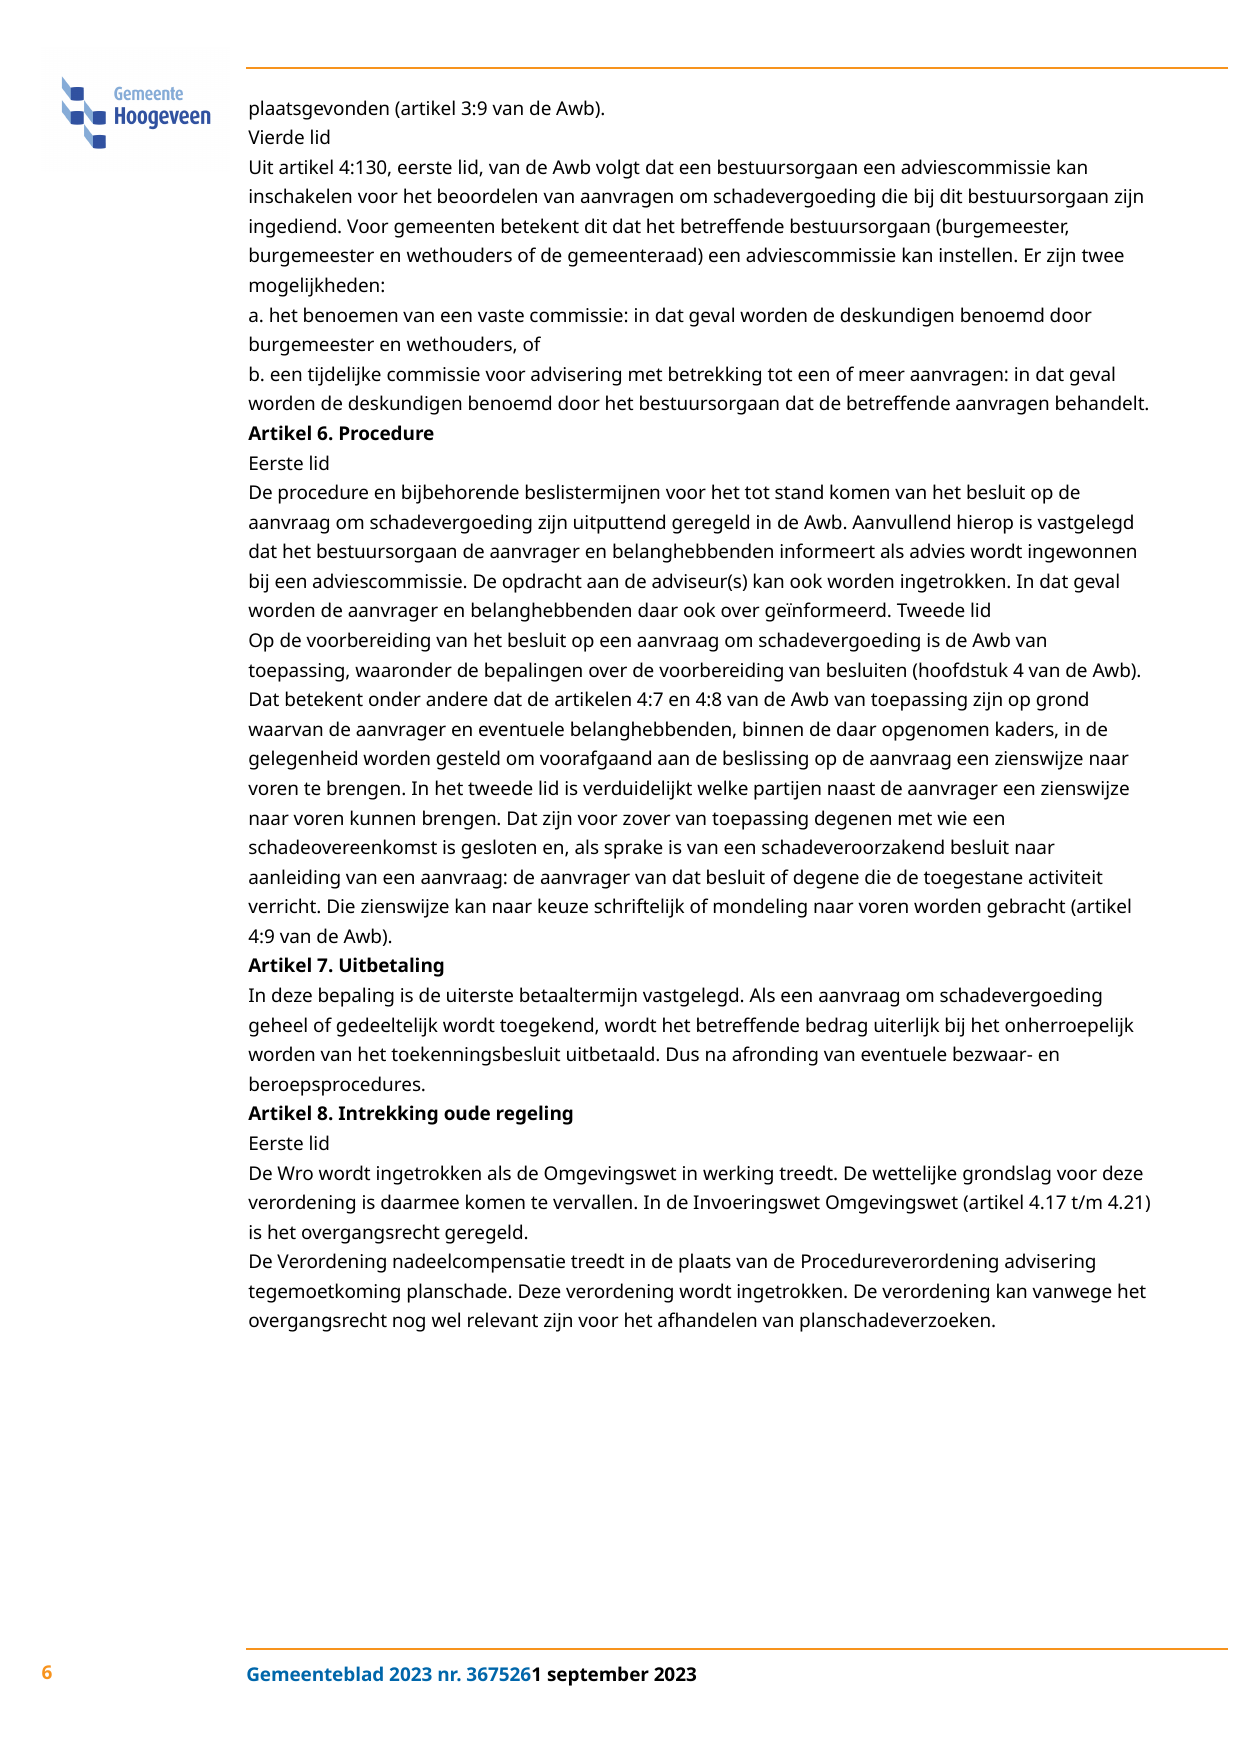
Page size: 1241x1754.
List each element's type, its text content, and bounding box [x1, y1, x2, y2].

picture [41, 47, 231, 172]
text Uit artikel 4:130, eerste lid, van de Awb volgt dat een bestuursorgaan een adviescommissie kan inschakelen voor het beoordelen van aanvragen om schadevergoeding die bij dit bestuursorgaan zijn ingediend. Voor gemeenten betekent dit dat het betreffende bestuursorgaan (burgemeester, burgemeester en wethouders of de gemeenteraad) een adviescommissie kan instellen. Er zijn twee mogelijkheden: [248, 154, 1152, 298]
text In deze bepaling is de uiterste betaaltermijn vastgelegd. Als een aanvraag om schadevergoeding geheel of gedeeltelijk wordt toegekend, wordt het betreffende bedrag uiterlijk bij het onherroepelijk worden van het toekenningsbesluit uitbetaald. Dus na afronding van eventuele bezwaar- en beroepsprocedures. [248, 982, 1152, 1097]
text Artikel 7. Uitbetaling [248, 953, 1152, 978]
text Vierde lid [248, 124, 1152, 150]
text Eerste lid [248, 1130, 1152, 1156]
text plaatsgevonden (artikel 3:9 van de Awb). [248, 95, 1152, 121]
text De procedure en bijbehorende beslistermijnen voor het tot stand komen van het besluit op de aanvraag om schadevergoeding zijn uitputtend geregeld in de Awb. Aanvullend hierop is vastgelegd dat het bestuursorgaan de aanvrager en belanghebbenden informeert als advies wordt ingewonnen bij een adviescommissie. De opdracht aan de adviseur(s) kan ook worden ingetrokken. In dat geval worden de aanvrager en belanghebbenden daar ook over geïnformeerd. Tweede lid [248, 479, 1152, 623]
text Artikel 8. Intrekking oude regeling [248, 1101, 1152, 1126]
text Eerste lid [248, 450, 1152, 476]
text Artikel 6. Procedure [248, 420, 1152, 446]
text b. een tijdelijke commissie voor advisering met betrekking tot een of meer aanvragen: in dat geval worden de deskundigen benoemd door het bestuursorgaan dat de betreffende aanvragen behandelt. [248, 361, 1152, 416]
text De Wro wordt ingetrokken als de Omgevingswet in werking treedt. De wettelijke grondslag voor deze verordening is daarmee komen te vervallen. In de Invoeringswet Omgevingswet (artikel 4.17 t/m 4.21) is het overgangsrecht geregeld. [248, 1160, 1152, 1245]
text De Verordening nadeelcompensatie treedt in de plaats van de Procedureverordening advisering tegemoetkoming planschade. Deze verordening wordt ingetrokken. De verordening kan vanwege het overgangsrecht nog wel relevant zijn voor het afhandelen van planschadeverzoeken. [248, 1248, 1152, 1333]
text Op de voorbereiding van het besluit op een aanvraag om schadevergoeding is de Awb van toepassing, waaronder de bepalingen over de voorbereiding van besluiten (hoofdstuk 4 van de Awb). Dat betekent onder andere dat de artikelen 4:7 en 4:8 van de Awb van toepassing zijn op grond waarvan de aanvrager en eventuele belanghebbenden, binnen de daar opgenomen kaders, in de gelegenheid worden gesteld om voorafgaand aan de beslissing op de aanvraag een zienswijze naar voren te brengen. In het tweede lid is verduidelijkt welke partijen naast de aanvrager een zienswijze naar voren kunnen brengen. Dat zijn voor zover van toepassing degenen met wie een schadeovereenkomst is gesloten en, als sprake is van een schadeveroorzakend besluit naar aanleiding van een aanvraag: de aanvrager van dat besluit of degene die de toegestane activiteit verricht. Die zienswijze kan naar keuze schriftelijk of mondeling naar voren worden gebracht (artikel 4:9 van de Awb). [248, 627, 1152, 949]
text a. het benoemen van een vaste commissie: in dat geval worden de deskundigen benoemd door burgemeester en wethouders, of [248, 302, 1152, 357]
